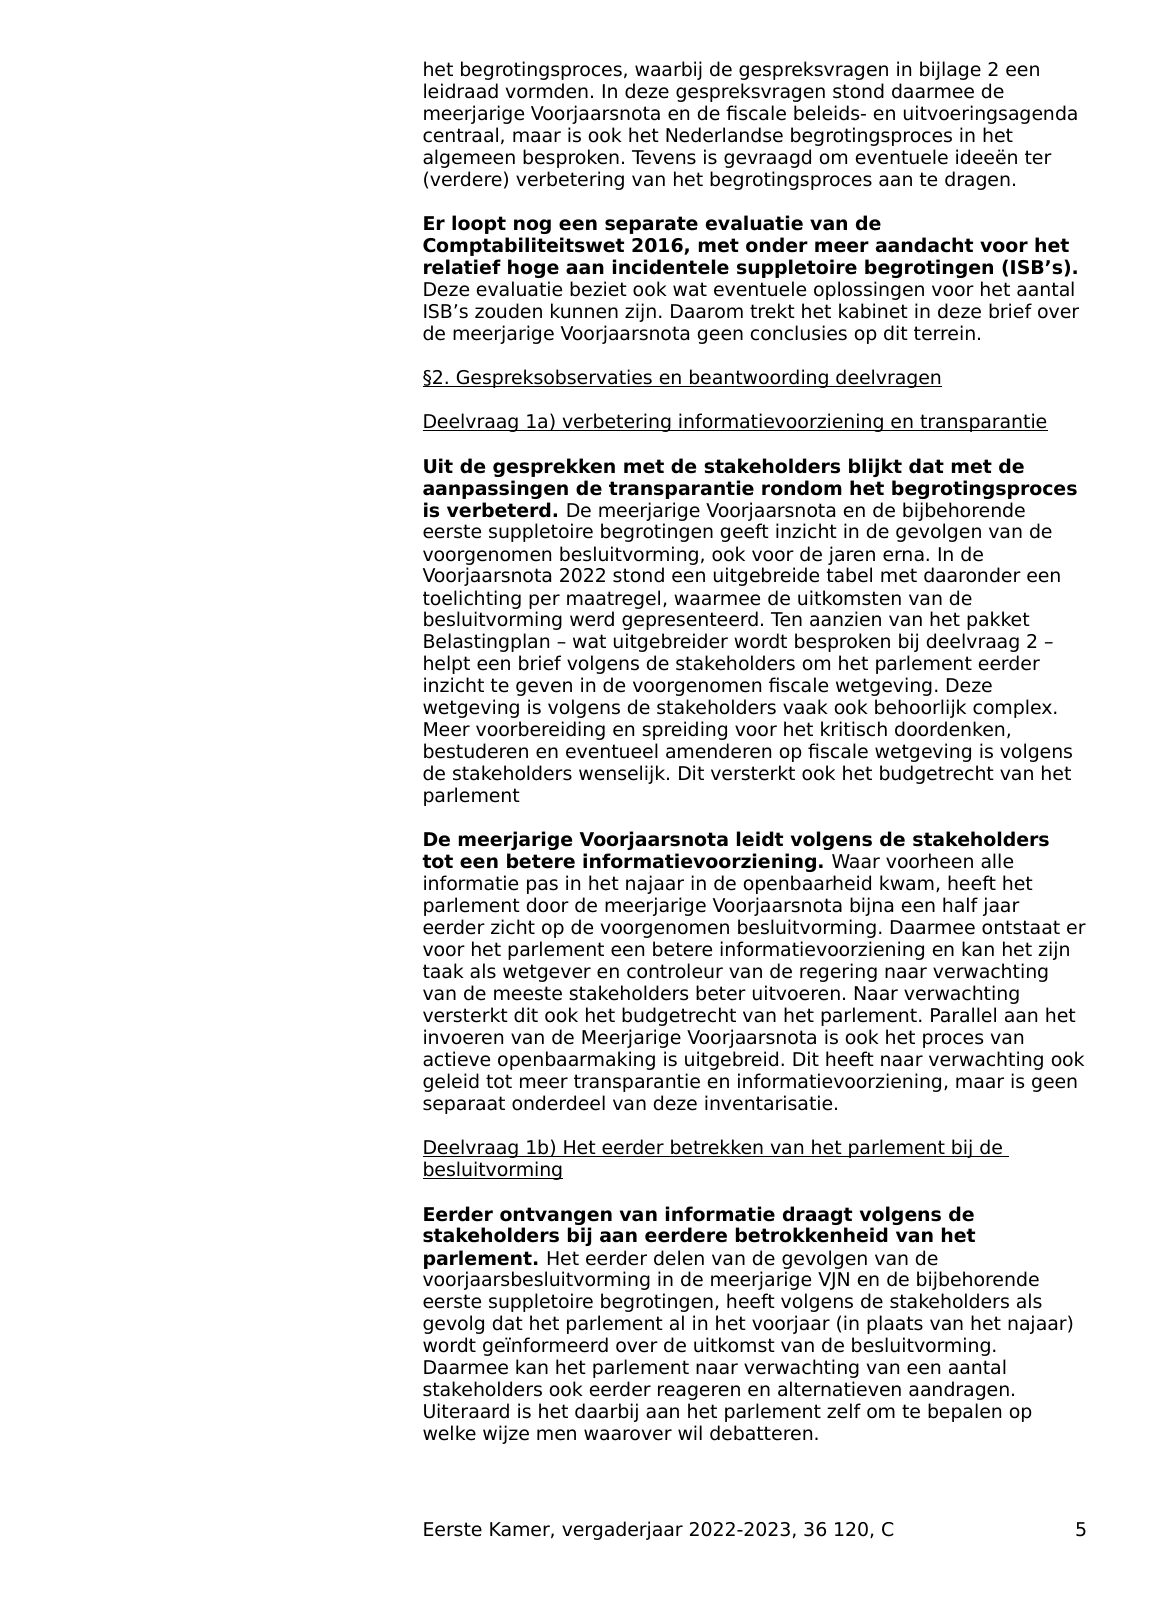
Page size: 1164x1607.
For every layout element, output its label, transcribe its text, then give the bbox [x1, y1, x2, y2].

text Uit de gesprekken met de stakeholders blijkt dat met de aanpassingen de transparantie rondom het begrotingsproces is verbeterd. De meerjarige Voorjaarsnota en de bijbehorende eerste suppletoire begrotingen geeft inzicht in de gevolgen van de voorgenomen besluitvorming, ook voor de jaren erna. In de Voorjaarsnota 2022 stond een uitgebreide tabel met daaronder een toelichting per maatregel, waarmee de uitkomsten van de besluitvorming werd gepresenteerd. Ten aanzien van het pakket Belastingplan – wat uitgebreider wordt besproken bij deelvraag 2 – helpt een brief volgens de stakeholders om het parlement eerder inzicht te geven in de voorgenomen fiscale wetgeving. Deze wetgeving is volgens de stakeholders vaak ook behoorlijk complex. Meer voorbereiding en spreiding voor het kritisch doordenken, bestuderen en eventueel amenderen op fiscale wetgeving is volgens de stakeholders wenselijk. Dit versterkt ook het budgetrecht van het parlement [422, 456, 1087, 807]
subtitle Deelvraag 1b) Het eerder betrekken van het parlement bij de besluitvorming [422, 1137, 1087, 1181]
text De meerjarige Voorjaarsnota leidt volgens de stakeholders tot een betere informatievoorziening. Waar voorheen alle informatie pas in het najaar in de openbaarheid kwam, heeft het parlement door de meerjarige Voorjaarsnota bijna een half jaar eerder zicht op de voorgenomen besluitvorming. Daarmee ontstaat er voor het parlement een betere informatievoorziening en kan het zijn taak als wetgever en controleur van de regering naar verwachting van de meeste stakeholders beter uitvoeren. Naar verwachting versterkt dit ook het budgetrecht van het parlement. Parallel aan het invoeren van de Meerjarige Voorjaarsnota is ook het proces van actieve openbaarmaking is uitgebreid. Dit heeft naar verwachting ook geleid tot meer transparantie en informatievoorziening, maar is geen separaat onderdeel van deze inventarisatie. [422, 829, 1087, 1115]
text Eerder ontvangen van informatie draagt volgens de stakeholders bij aan eerdere betrokkenheid van het parlement. Het eerder delen van de gevolgen van de voorjaarsbesluitvorming in de meerjarige VJN en de bijbehorende eerste suppletoire begrotingen, heeft volgens de stakeholders als gevolg dat het parlement al in het voorjaar (in plaats van het najaar) wordt geïnformeerd over de uitkomst van de besluitvorming. Daarmee kan het parlement naar verwachting van een aantal stakeholders ook eerder reageren en alternatieven aandragen. Uiteraard is het daarbij aan het parlement zelf om te bepalen op welke wijze men waarover wil debatteren. [422, 1203, 1087, 1445]
subtitle §2. Gespreksobservaties en beantwoording deelvragen [422, 367, 1087, 389]
subtitle Deelvraag 1a) verbetering informatievoorziening en transparantie [422, 411, 1087, 433]
text Er loopt nog een separate evaluatie van de Comptabiliteitswet 2016, met onder meer aandacht voor het relatief hoge aan incidentele suppletoire begrotingen (ISB’s). Deze evaluatie beziet ook wat eventuele oplossingen voor het aantal ISB’s zouden kunnen zijn. Daarom trekt het kabinet in deze brief over de meerjarige Voorjaarsnota geen conclusies op dit terrein. [422, 213, 1087, 345]
text het begrotingsproces, waarbij de gespreksvragen in bijlage 2 een leidraad vormden. In deze gespreksvragen stond daarmee de meerjarige Voorjaarsnota en de fiscale beleids- en uitvoeringsagenda centraal, maar is ook het Nederlandse begrotingsproces in het algemeen besproken. Tevens is gevraagd om eventuele ideeën ter (verdere) verbetering van het begrotingsproces aan te dragen. [422, 59, 1087, 191]
